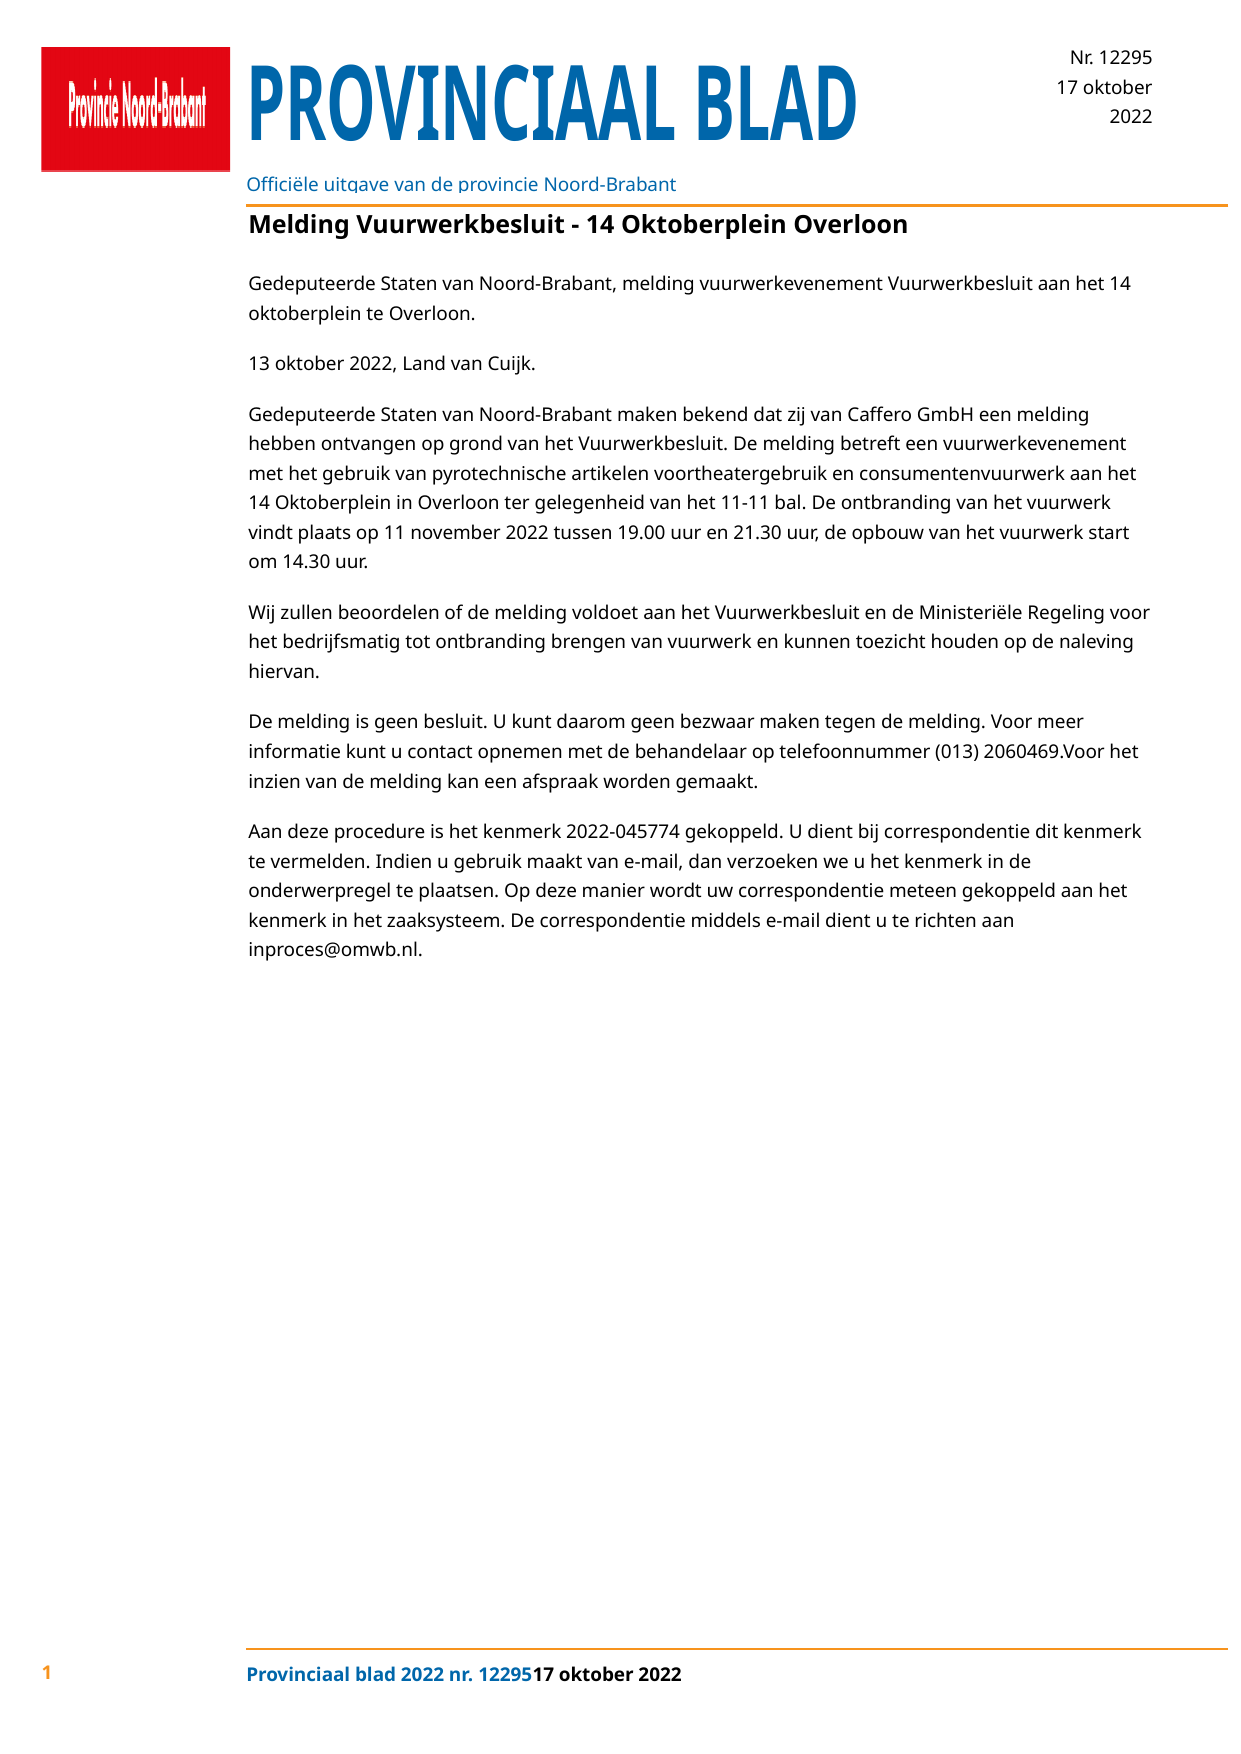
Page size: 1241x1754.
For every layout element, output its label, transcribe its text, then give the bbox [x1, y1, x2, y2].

picture [41, 47, 231, 172]
text De melding is geen besluit. U kunt daarom geen bezwaar maken tegen de melding. Voor meer informatie kunt u contact opnemen met de behandelaar op telefoonnummer (013) 2060469.Voor het inzien van de melding kan een afspraak worden gemaakt. [248, 709, 1152, 793]
text Melding Vuurwerkbesluit - 14 Oktoberplein Overloon [248, 207, 1152, 241]
text Gedeputeerde Staten van Noord-Brabant maken bekend dat zij van Caffero GmbH een melding hebben ontvangen op grond van het Vuurwerkbesluit. De melding betreft een vuurwerkevenement met het gebruik van pyrotechnische artikelen voortheatergebruik en consumentenvuurwerk aan het 14 Oktoberplein in Overloon ter gelegenheid van het 11-11 bal. De ontbranding van het vuurwerk vindt plaats op 11 november 2022 tussen 19.00 uur en 21.30 uur, de opbouw van het vuurwerk start om 14.30 uur. [248, 401, 1152, 574]
text 13 oktober 2022, Land van Cuijk. [248, 350, 1152, 376]
text Gedeputeerde Staten van Noord-Brabant, melding vuurwerkevenement Vuurwerkbesluit aan het 14 oktoberplein te Overloon. [248, 270, 1152, 326]
text Aan deze procedure is het kenmerk 2022-045774 gekoppeld. U dient bij correspondentie dit kenmerk te vermelden. Indien u gebruik maakt van e-mail, dan verzoeken we u het kenmerk in de onderwerpregel te plaatsen. Op deze manier wordt uw correspondentie meteen gekoppeld aan het kenmerk in het zaaksysteem. De correspondentie middels e-mail dient u te richten aan inproces@omwb.nl. [248, 818, 1152, 962]
text Wij zullen beoordelen of de melding voldoet aan het Vuurwerkbesluit en de Ministeriële Regeling voor het bedrijfsmatig tot ontbranding brengen van vuurwerk en kunnen toezicht houden op de naleving hiervan. [248, 599, 1152, 684]
